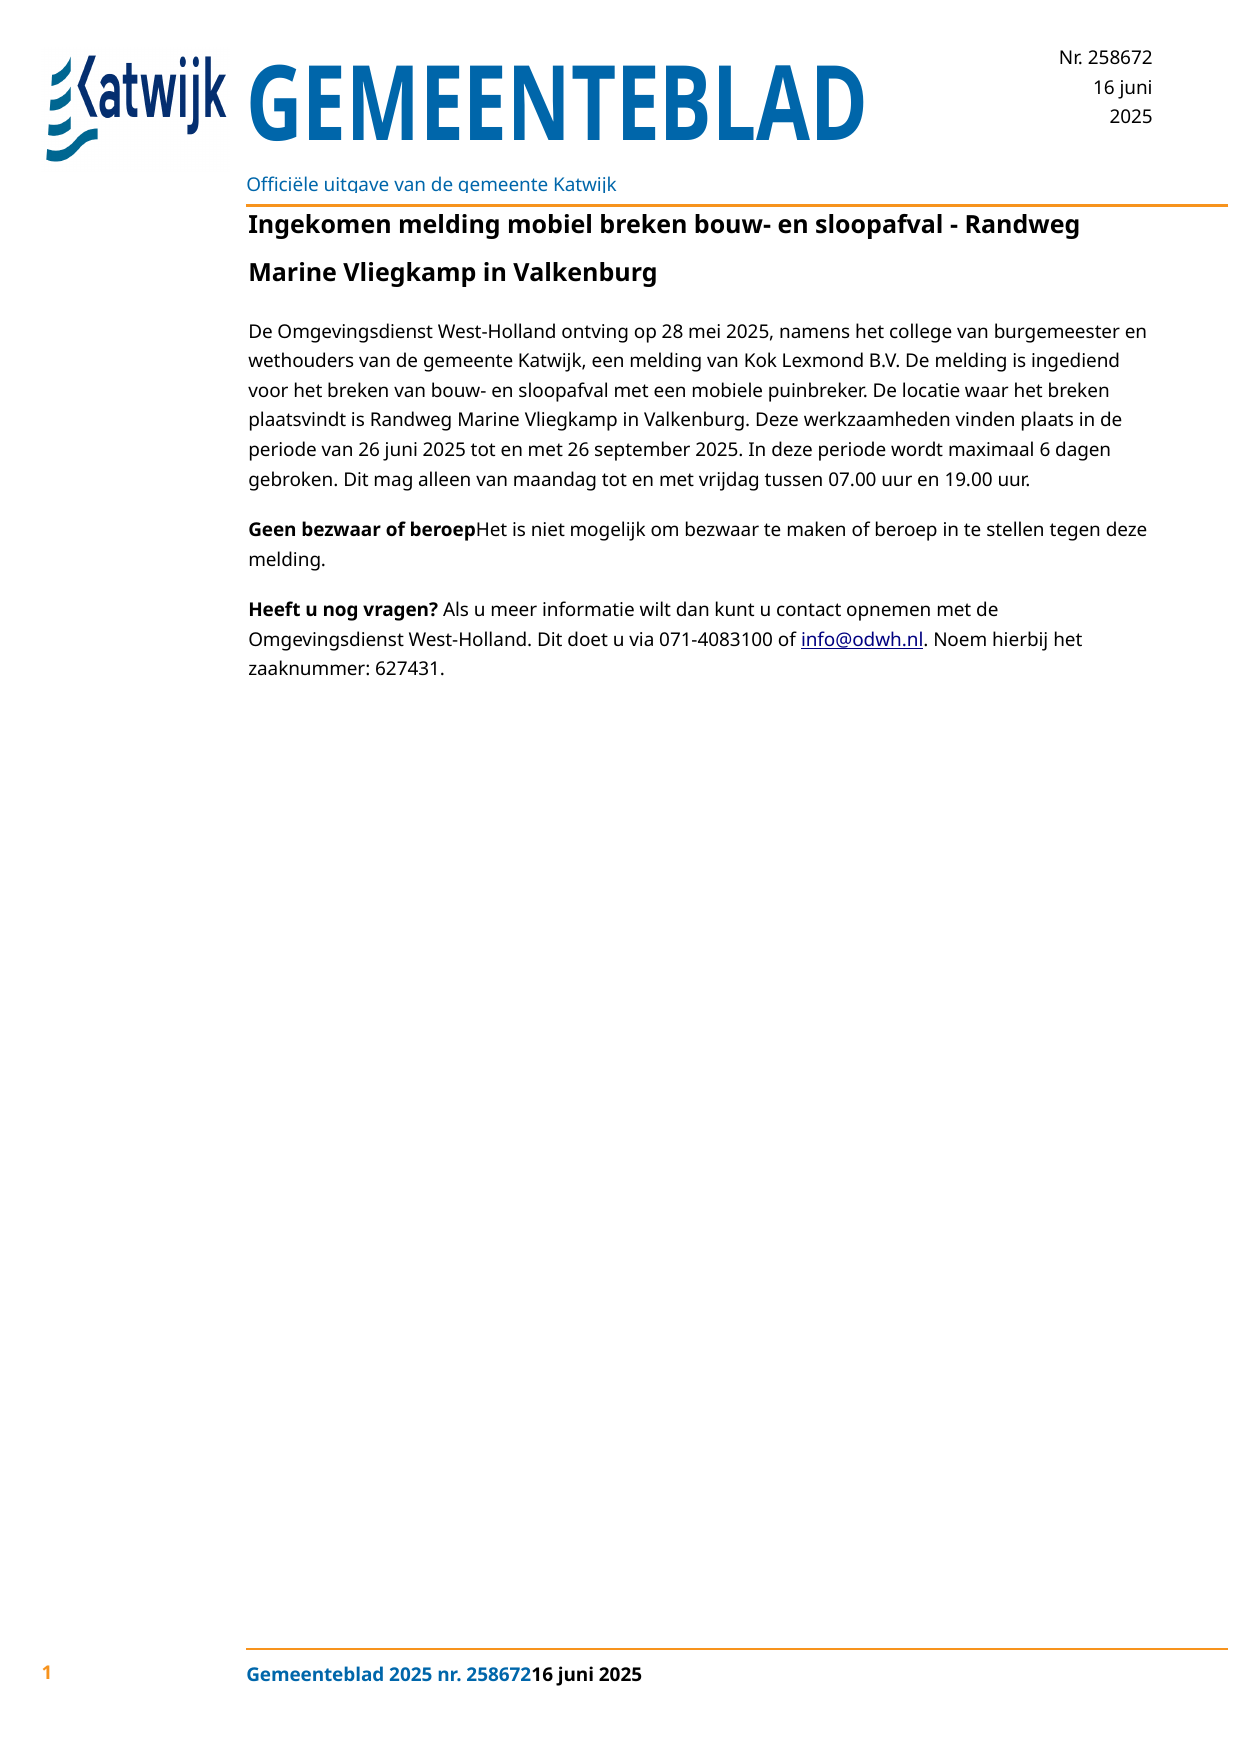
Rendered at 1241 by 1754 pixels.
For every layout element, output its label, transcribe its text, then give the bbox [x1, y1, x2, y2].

text Geen bezwaar of beroepHet is niet mogelijk om bezwaar te maken of beroep in te stellen tegen deze melding. [248, 516, 1152, 572]
picture [41, 47, 231, 172]
text De Omgevingsdienst West-Holland ontving op 28 mei 2025, namens het college van burgemeester en wethouders van de gemeente Katwijk, een melding van Kok Lexmond B.V. De melding is ingediend voor het breken van bouw- en sloopafval met een mobiele puinbreker. De locatie waar het breken plaatsvindt is Randweg Marine Vliegkamp in Valkenburg. Deze werkzaamheden vinden plaats in de periode van 26 juni 2025 tot en met 26 september 2025. In deze periode wordt maximaal 6 dagen gebroken. Dit mag alleen van maandag tot en met vrijdag tussen 07.00 uur en 19.00 uur. [248, 318, 1152, 492]
text Ingekomen melding mobiel breken bouw- en sloopafval - Randweg Marine Vliegkamp in Valkenburg [248, 207, 1152, 288]
text Heeft u nog vragen? Als u meer informatie wilt dan kunt u contact opnemen met de Omgevingsdienst West-Holland. Dit doet u via 071-4083100 of info@odwh.nl. Noem hierbij het zaaknummer: 627431. [248, 596, 1152, 681]
